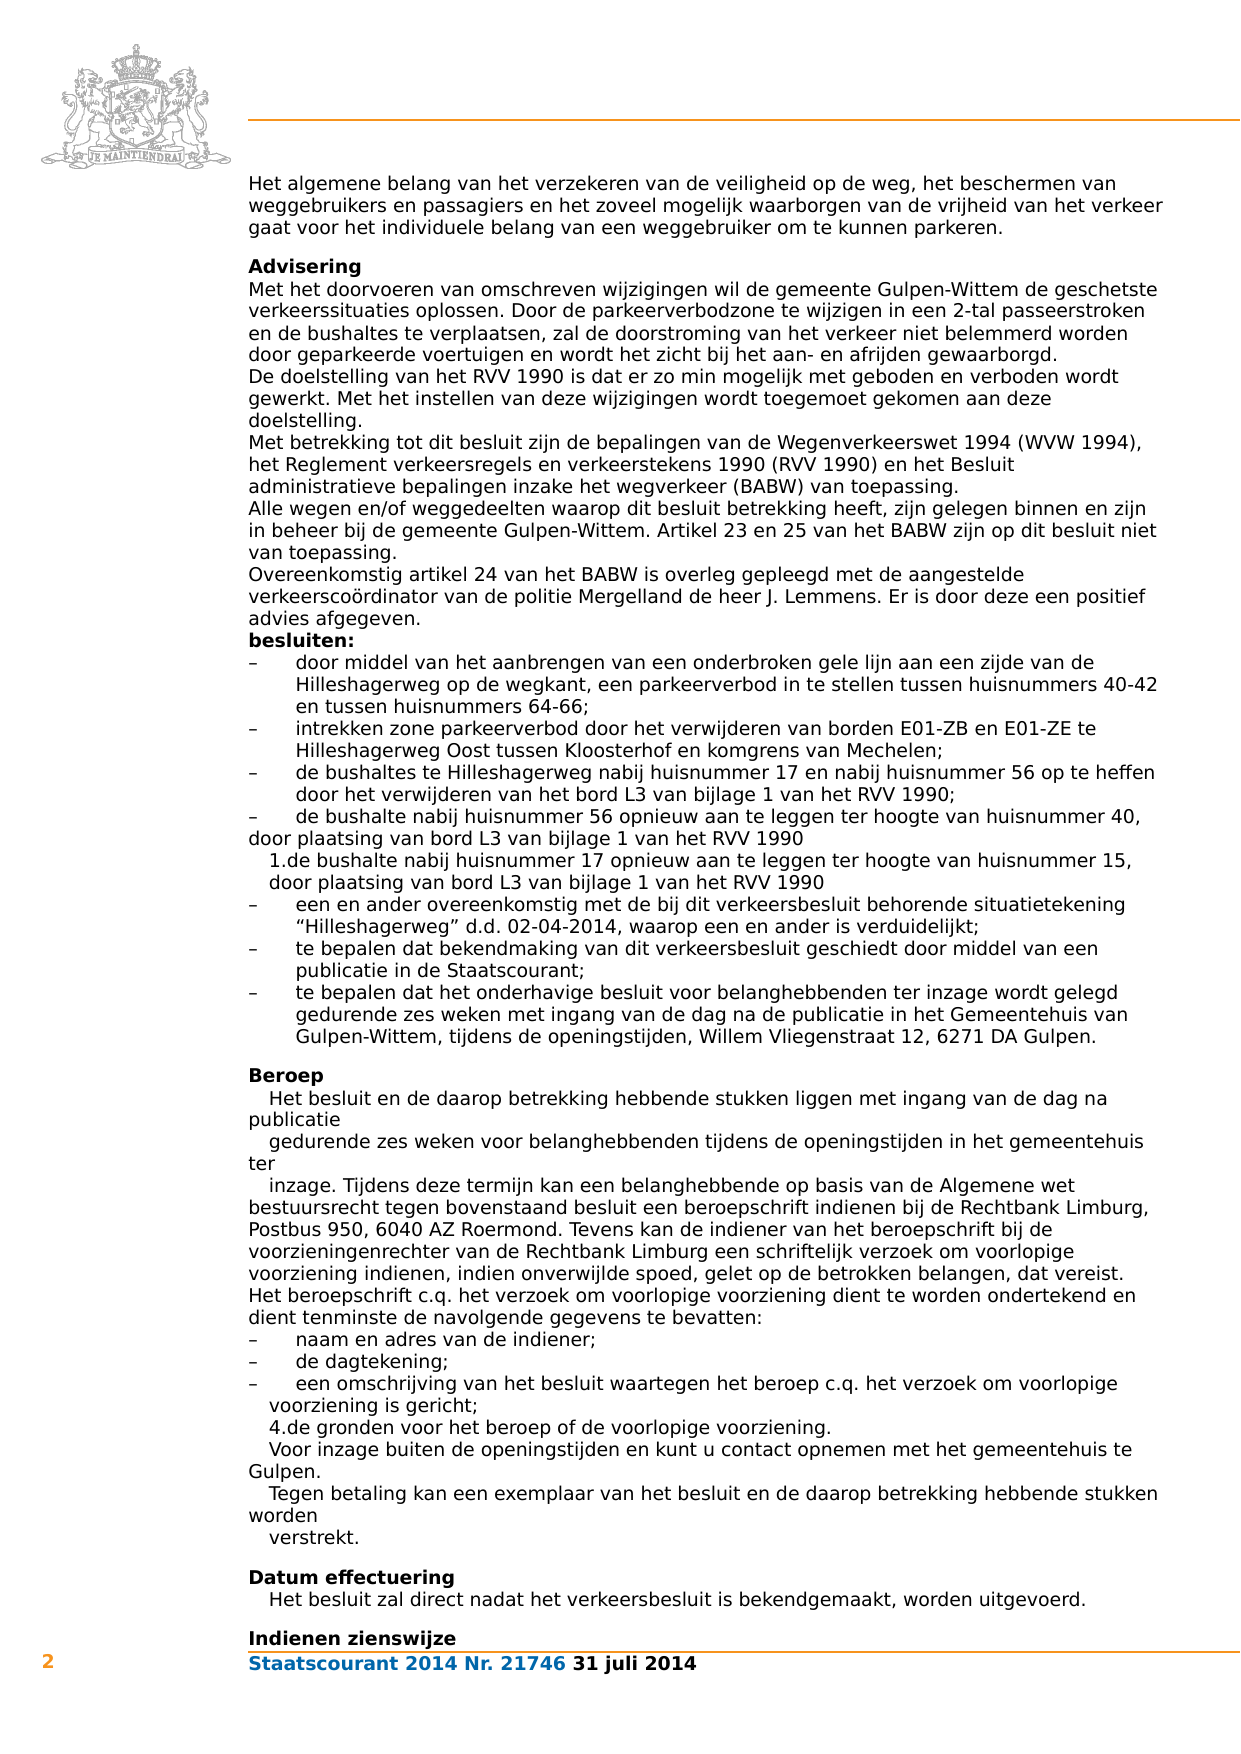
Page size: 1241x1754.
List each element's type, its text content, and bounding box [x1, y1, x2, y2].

subtitle Advisering [248, 256, 1163, 278]
subtitle Datum effectuering [248, 1567, 1163, 1589]
text Overeenkomstig artikel 24 van het BABW is overleg gepleegd met de aangestelde verkeerscoördinator van de politie Mergelland de heer J. Lemmens. Er is door deze een positief advies afgegeven. [248, 564, 1163, 630]
text door plaatsing van bord L3 van bijlage 1 van het RVV 1990 [248, 872, 1163, 894]
list de bushaltes te Hilleshagerweg nabij huisnummer 17 en nabij huisnummer 56 op te heffen door het verwijderen van het bord L3 van bijlage 1 van het RVV 1990; [248, 762, 1163, 806]
list te bepalen dat het onderhavige besluit voor belanghebbenden ter inzage wordt gelegd gedurende zes weken met ingang van de dag na de publicatie in het Gemeentehuis van Gulpen-Wittem, tijdens de openingstijden, Willem Vliegenstraat 12, 6271 DA Gulpen. [248, 982, 1163, 1048]
text 1.de bushalte nabij huisnummer 17 opnieuw aan te leggen ter hoogte van huisnummer 15, [248, 850, 1163, 872]
list de dagtekening; [248, 1351, 1163, 1373]
list door middel van het aanbrengen van een onderbroken gele lijn aan een zijde van de Hilleshagerweg op de wegkant, een parkeerverbod in te stellen tussen huisnummers 40-42 en tussen huisnummers 64-66; [248, 652, 1163, 718]
subtitle Indienen zienswijze [248, 1628, 1163, 1650]
text Met het doorvoeren van omschreven wijzigingen wil de gemeente Gulpen-Wittem de geschetste verkeerssituaties oplossen. Door de parkeerverbodzone te wijzigen in een 2-tal passeerstroken en de bushaltes te verplaatsen, zal de doorstroming van het verkeer niet belemmerd worden door geparkeerde voertuigen en wordt het zicht bij het aan- en afrijden gewaarborgd. [248, 278, 1163, 366]
picture [41, 44, 231, 169]
list de bushalte nabij huisnummer 56 opnieuw aan te leggen ter hoogte van huisnummer 40, [248, 806, 1163, 828]
text 4.de gronden voor het beroep of de voorlopige voorziening. [248, 1417, 1163, 1439]
subtitle Beroep [248, 1065, 1163, 1087]
list te bepalen dat bekendmaking van dit verkeersbesluit geschiedt door middel van een publicatie in de Staatscourant; [248, 938, 1163, 982]
text verstrekt. [248, 1527, 1163, 1549]
text Met betrekking tot dit besluit zijn de bepalingen van de Wegenverkeerswet 1994 (WVW 1994), het Reglement verkeersregels en verkeerstekens 1990 (RVV 1990) en het Besluit administratieve bepalingen inzake het wegverkeer (BABW) van toepassing. [248, 432, 1163, 498]
text inzage. Tijdens deze termijn kan een belanghebbende op basis van de Algemene wet bestuursrecht tegen bovenstaand besluit een beroepschrift indienen bij de Rechtbank Limburg, Postbus 950, 6040 AZ Roermond. Tevens kan de indiener van het beroepschrift bij de voorzieningenrechter van de Rechtbank Limburg een schriftelijk verzoek om voorlopige voorziening indienen, indien onverwijlde spoed, gelet op de betrokken belangen, dat vereist. Het beroepschrift c.q. het verzoek om voorlopige voorziening dient te worden ondertekend en dient tenminste de navolgende gegevens te bevatten: [248, 1175, 1163, 1329]
text Voor inzage buiten de openingstijden en kunt u contact opnemen met het gemeentehuis te Gulpen. [248, 1439, 1163, 1483]
text besluiten: [248, 630, 1163, 652]
text Tegen betaling kan een exemplaar van het besluit en de daarop betrekking hebbende stukken worden [248, 1483, 1163, 1527]
text Het algemene belang van het verzekeren van de veiligheid op de weg, het beschermen van weggebruikers en passagiers en het zoveel mogelijk waarborgen van de vrijheid van het verkeer gaat voor het individuele belang van een weggebruiker om te kunnen parkeren. [248, 173, 1163, 239]
list intrekken zone parkeerverbod door het verwijderen van borden E01-ZB en E01-ZE te Hilleshagerweg Oost tussen Kloosterhof en komgrens van Mechelen; [248, 718, 1163, 762]
text De doelstelling van het RVV 1990 is dat er zo min mogelijk met geboden en verboden wordt gewerkt. Met het instellen van deze wijzigingen wordt toegemoet gekomen aan deze doelstelling. [248, 366, 1163, 432]
text voorziening is gericht; [248, 1395, 1163, 1417]
text door plaatsing van bord L3 van bijlage 1 van het RVV 1990 [248, 828, 1163, 850]
text Het besluit zal direct nadat het verkeersbesluit is bekendgemaakt, worden uitgevoerd. [248, 1589, 1163, 1611]
list naam en adres van de indiener; [248, 1329, 1163, 1351]
text Het besluit en de daarop betrekking hebbende stukken liggen met ingang van de dag na publicatie [248, 1087, 1163, 1131]
list een omschrijving van het besluit waartegen het beroep c.q. het verzoek om voorlopige [248, 1373, 1163, 1395]
list een en ander overeenkomstig met de bij dit verkeersbesluit behorende situatietekening “Hilleshagerweg” d.d. 02-04-2014, waarop een en ander is verduidelijkt; [248, 894, 1163, 938]
text gedurende zes weken voor belanghebbenden tijdens de openingstijden in het gemeentehuis ter [248, 1131, 1163, 1175]
text Alle wegen en/of weggedeelten waarop dit besluit betrekking heeft, zijn gelegen binnen en zijn in beheer bij de gemeente Gulpen-Wittem. Artikel 23 en 25 van het BABW zijn op dit besluit niet van toepassing. [248, 498, 1163, 564]
